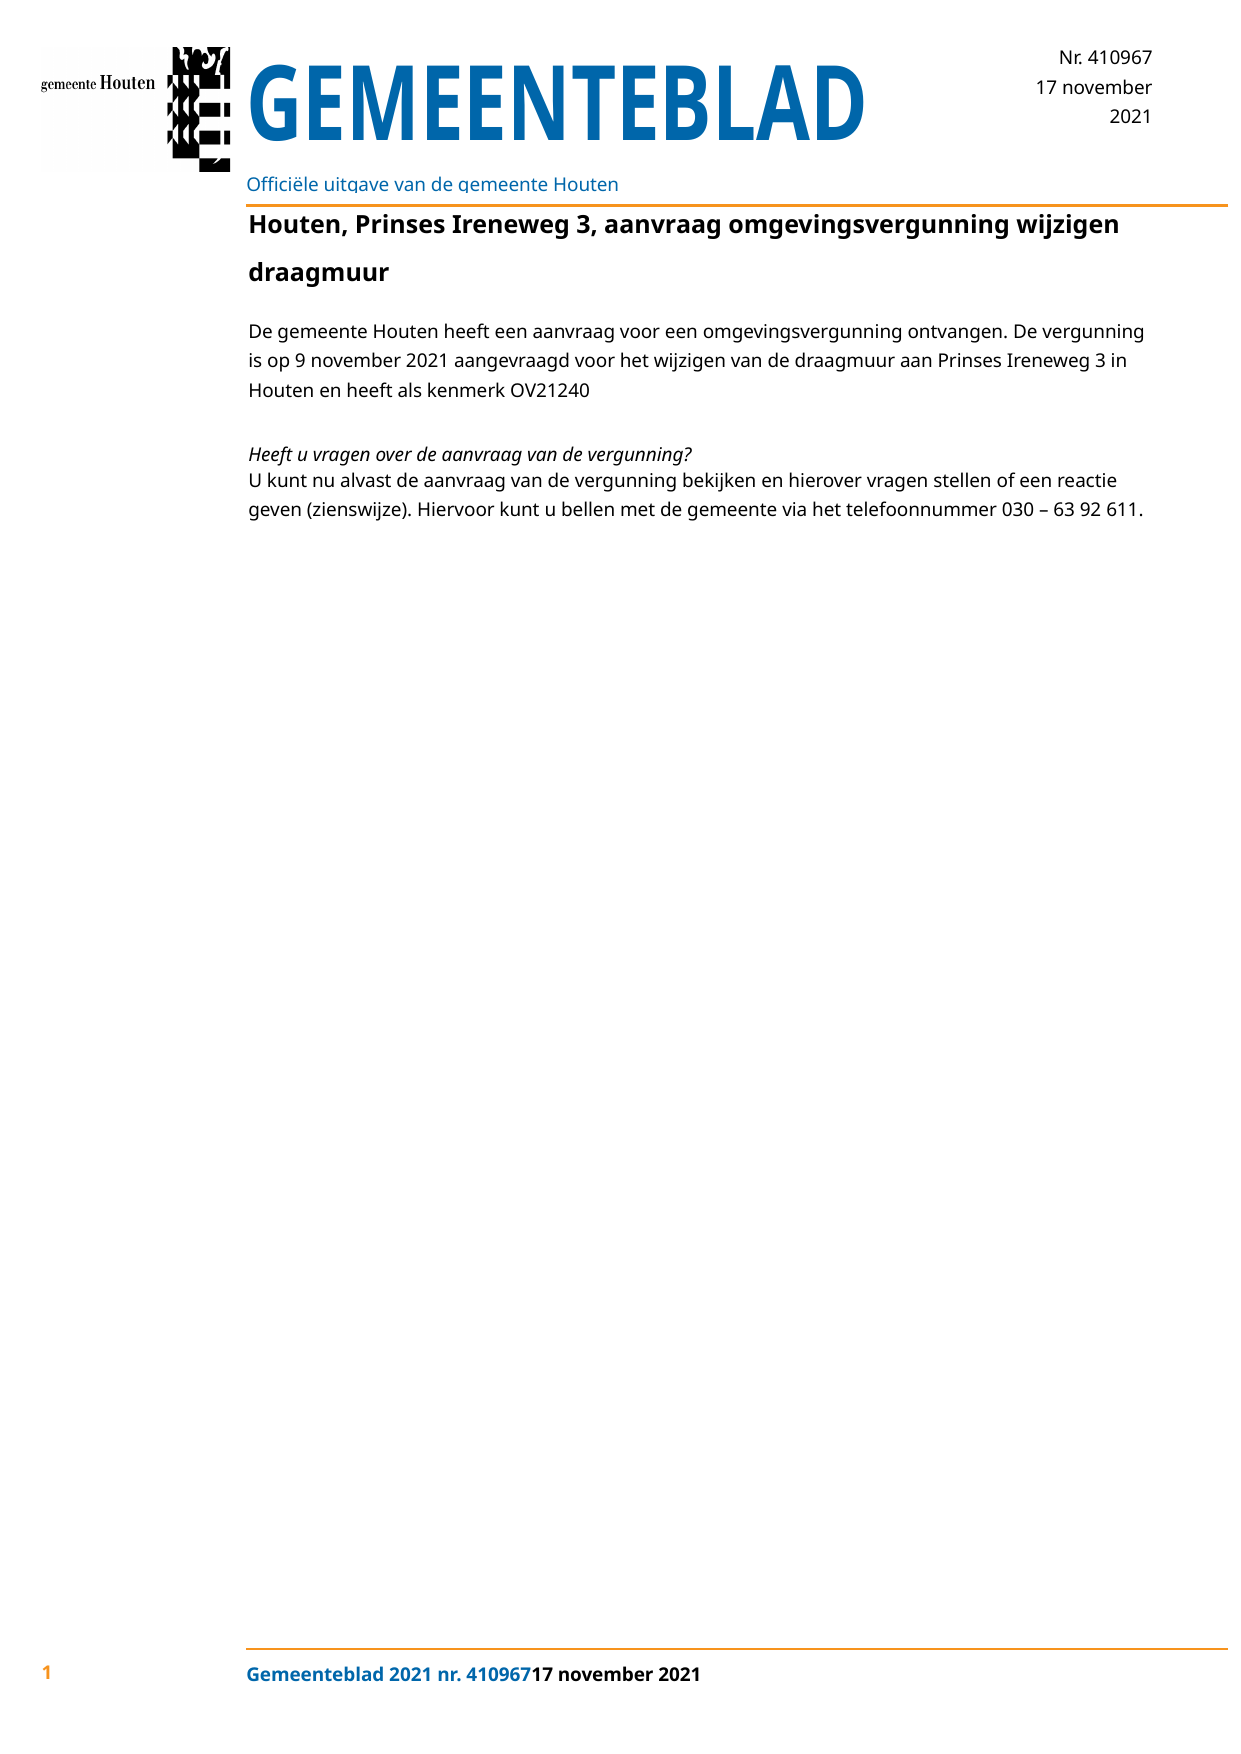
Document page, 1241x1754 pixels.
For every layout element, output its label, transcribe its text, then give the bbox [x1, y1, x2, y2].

picture [41, 47, 231, 172]
text De gemeente Houten heeft een aanvraag voor een omgevingsvergunning ontvangen. De vergunning is op 9 november 2021 aangevraagd voor het wijzigen van de draagmuur aan Prinses Ireneweg 3 in Houten en heeft als kenmerk OV21240 [248, 318, 1152, 403]
text Heeft u vragen over de aanvraag van de vergunning? [248, 441, 1152, 467]
text Houten, Prinses Ireneweg 3, aanvraag omgevingsvergunning wijzigen draagmuur [248, 207, 1152, 288]
text U kunt nu alvast de aanvraag van de vergunning bekijken en hierover vragen stellen of een reactie geven (zienswijze). Hiervoor kunt u bellen met de gemeente via het telefoonnummer 030 – 63 92 611. [248, 467, 1152, 522]
